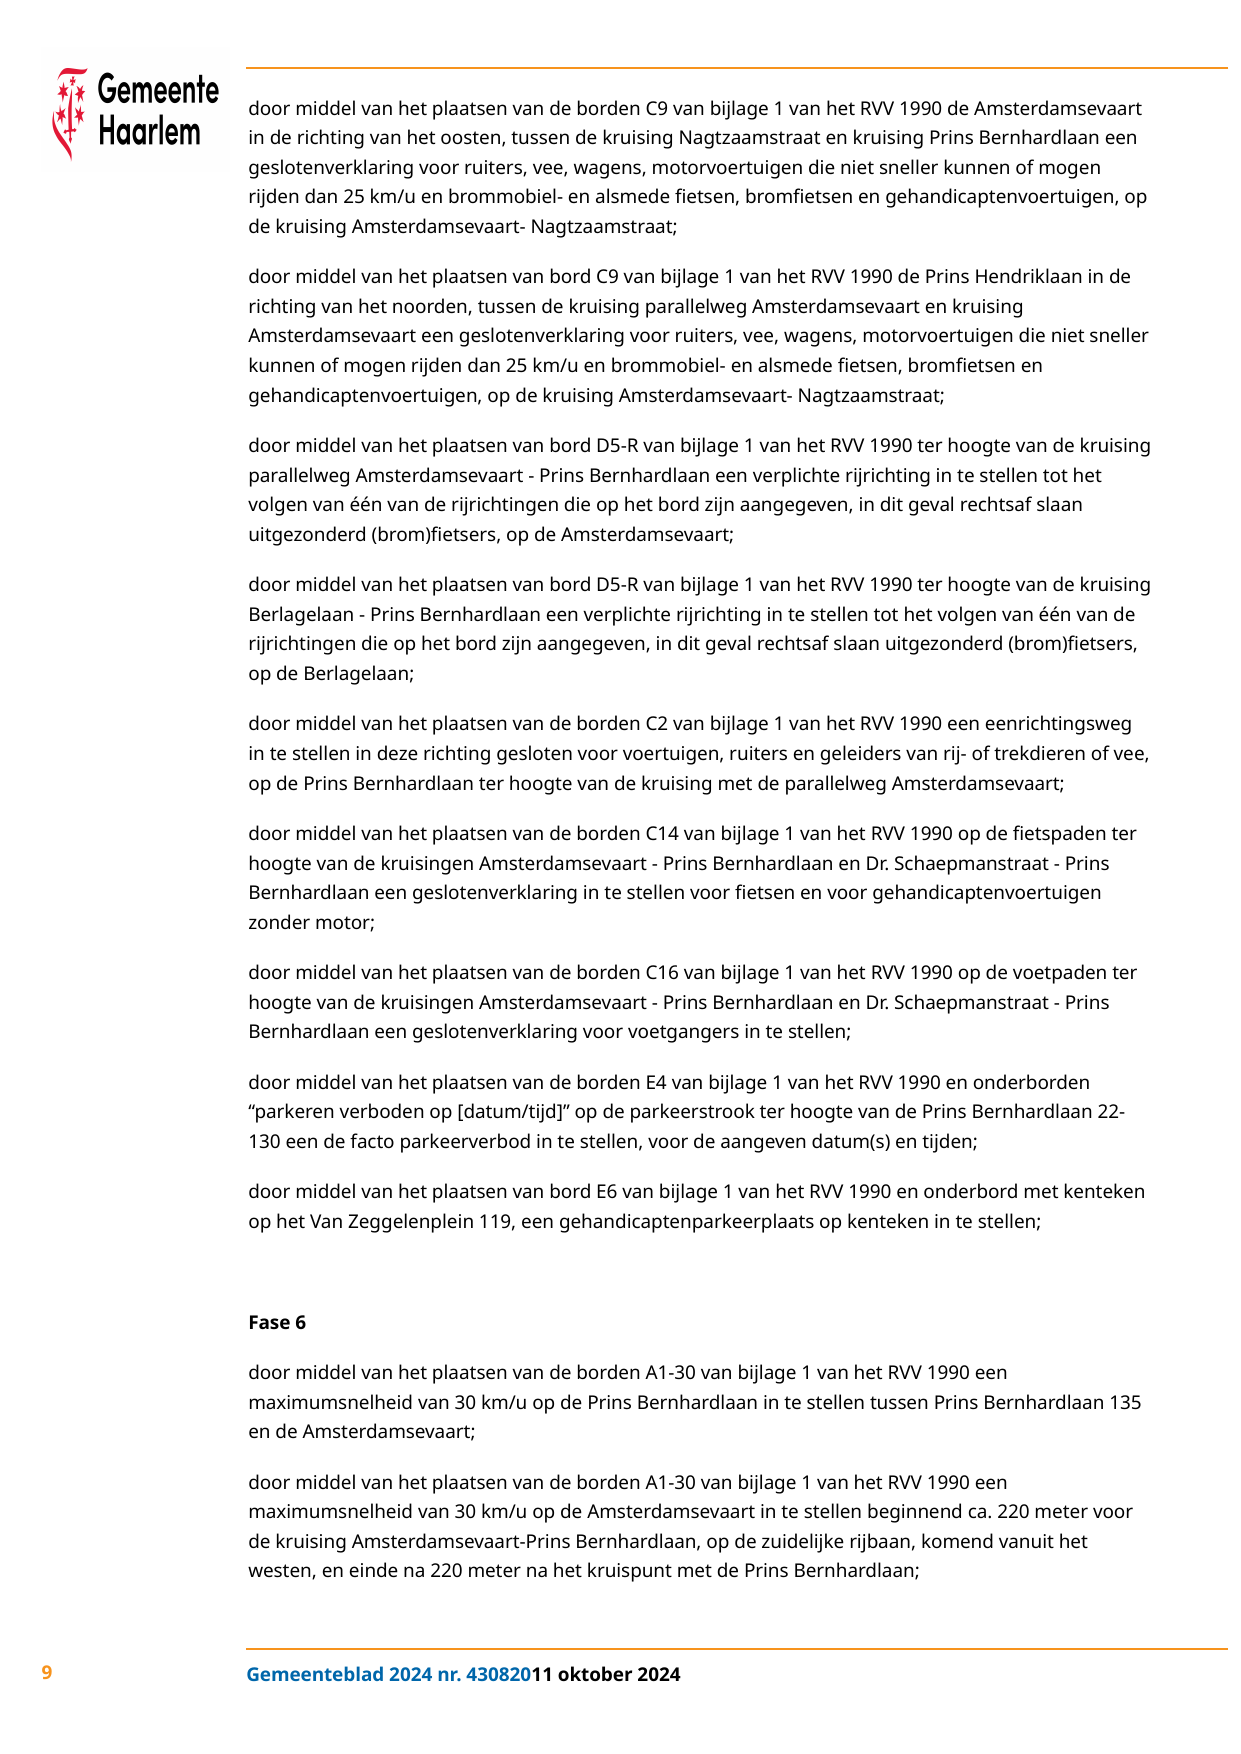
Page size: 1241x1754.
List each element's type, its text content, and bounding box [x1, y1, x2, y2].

text door middel van het plaatsen van bord D5-R van bijlage 1 van het RVV 1990 ter hoogte van de kruising Berlagelaan - Prins Bernhardlaan een verplichte rijrichting in te stellen tot het volgen van één van de rijrichtingen die op het bord zijn aangegeven, in dit geval rechtsaf slaan uitgezonderd (brom)fietsers, op de Berlagelaan; [248, 571, 1152, 686]
text door middel van het plaatsen van bord E6 van bijlage 1 van het RVV 1990 en onderbord met kenteken op het Van Zeggelenplein 119, een gehandicaptenparkeerplaats op kenteken in te stellen; [248, 1178, 1152, 1234]
text door middel van het plaatsen van bord D5-R van bijlage 1 van het RVV 1990 ter hoogte van de kruising parallelweg Amsterdamsevaart - Prins Bernhardlaan een verplichte rijrichting in te stellen tot het volgen van één van de rijrichtingen die op het bord zijn aangegeven, in dit geval rechtsaf slaan uitgezonderd (brom)fietsers, op de Amsterdamsevaart; [248, 432, 1152, 547]
text Fase 6 [248, 1309, 1152, 1335]
text door middel van het plaatsen van de borden C14 van bijlage 1 van het RVV 1990 op de fietspaden ter hoogte van de kruisingen Amsterdamsevaart - Prins Bernhardlaan en Dr. Schaepmanstraat - Prins Bernhardlaan een geslotenverklaring in te stellen voor fietsen en voor gehandicaptenvoertuigen zonder motor; [248, 820, 1152, 935]
text door middel van het plaatsen van de borden A1-30 van bijlage 1 van het RVV 1990 een maximumsnelheid van 30 km/u op de Prins Bernhardlaan in te stellen tussen Prins Bernhardlaan 135 en de Amsterdamsevaart; [248, 1359, 1152, 1444]
text door middel van het plaatsen van de borden A1-30 van bijlage 1 van het RVV 1990 een maximumsnelheid van 30 km/u op de Amsterdamsevaart in te stellen beginnend ca. 220 meter voor de kruising Amsterdamsevaart-Prins Bernhardlaan, op de zuidelijke rijbaan, komend vanuit het westen, en einde na 220 meter na het kruispunt met de Prins Bernhardlaan; [248, 1469, 1152, 1583]
text door middel van het plaatsen van de borden E4 van bijlage 1 van het RVV 1990 en onderborden “parkeren verboden op [datum/tijd]” op de parkeerstrook ter hoogte van de Prins Bernhardlaan 22-130 een de facto parkeerverbod in te stellen, voor de aangeven datum(s) en tijden; [248, 1069, 1152, 1154]
text door middel van het plaatsen van de borden C16 van bijlage 1 van het RVV 1990 op de voetpaden ter hoogte van de kruisingen Amsterdamsevaart - Prins Bernhardlaan en Dr. Schaepmanstraat - Prins Bernhardlaan een geslotenverklaring voor voetgangers in te stellen; [248, 959, 1152, 1044]
picture [41, 47, 231, 172]
text door middel van het plaatsen van bord C9 van bijlage 1 van het RVV 1990 de Prins Hendriklaan in de richting van het noorden, tussen de kruising parallelweg Amsterdamsevaart en kruising Amsterdamsevaart een geslotenverklaring voor ruiters, vee, wagens, motorvoertuigen die niet sneller kunnen of mogen rijden dan 25 km/u en brommobiel- en alsmede fietsen, bromfietsen en gehandicaptenvoertuigen, op de kruising Amsterdamsevaart- Nagtzaamstraat; [248, 263, 1152, 408]
text door middel van het plaatsen van de borden C9 van bijlage 1 van het RVV 1990 de Amsterdamsevaart in de richting van het oosten, tussen de kruising Nagtzaamstraat en kruising Prins Bernhardlaan een geslotenverklaring voor ruiters, vee, wagens, motorvoertuigen die niet sneller kunnen of mogen rijden dan 25 km/u en brommobiel- en alsmede fietsen, bromfietsen en gehandicaptenvoertuigen, op de kruising Amsterdamsevaart- Nagtzaamstraat; [248, 95, 1152, 239]
text door middel van het plaatsen van de borden C2 van bijlage 1 van het RVV 1990 een eenrichtingsweg in te stellen in deze richting gesloten voor voertuigen, ruiters en geleiders van rij- of trekdieren of vee, op de Prins Bernhardlaan ter hoogte van de kruising met de parallelweg Amsterdamsevaart; [248, 711, 1152, 796]
